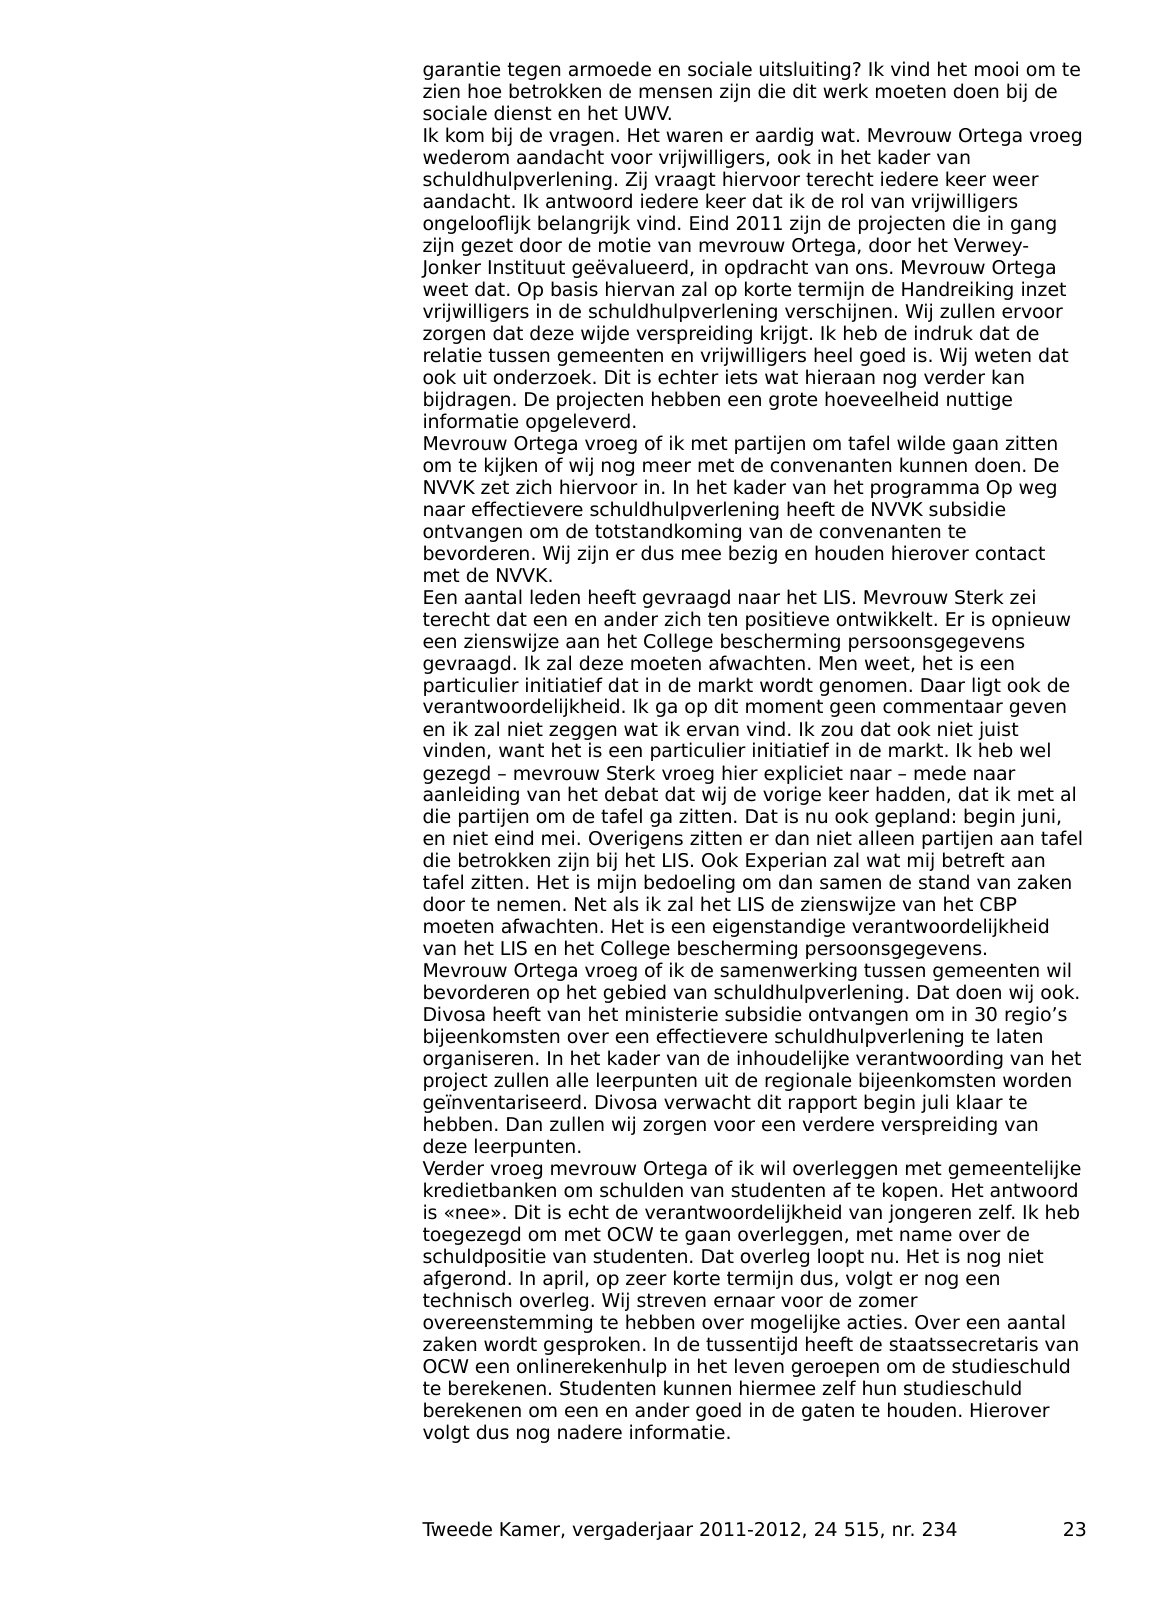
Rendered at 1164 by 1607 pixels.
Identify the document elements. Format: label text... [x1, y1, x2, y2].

text garantie tegen armoede en sociale uitsluiting? Ik vind het mooi om te zien hoe betrokken de mensen zijn die dit werk moeten doen bij de sociale dienst en het UWV. [422, 59, 1087, 125]
text Mevrouw Ortega vroeg of ik met partijen om tafel wilde gaan zitten om te kijken of wij nog meer met de convenanten kunnen doen. De NVVK zet zich hiervoor in. In het kader van het programma Op weg naar effectievere schuldhulpverlening heeft de NVVK subsidie ontvangen om de totstandkoming van de convenanten te bevorderen. Wij zijn er dus mee bezig en houden hierover contact met de NVVK. [422, 433, 1087, 587]
text Mevrouw Ortega vroeg of ik de samenwerking tussen gemeenten wil bevorderen op het gebied van schuldhulpverlening. Dat doen wij ook. Divosa heeft van het ministerie subsidie ontvangen om in 30 regio’s bijeenkomsten over een effectievere schuldhulpverlening te laten organiseren. In het kader van de inhoudelijke verantwoording van het project zullen alle leerpunten uit de regionale bijeenkomsten worden geïnventariseerd. Divosa verwacht dit rapport begin juli klaar te hebben. Dan zullen wij zorgen voor een verdere verspreiding van deze leerpunten. [422, 960, 1087, 1158]
text Ik kom bij de vragen. Het waren er aardig wat. Mevrouw Ortega vroeg wederom aandacht voor vrijwilligers, ook in het kader van schuldhulpverlening. Zij vraagt hiervoor terecht iedere keer weer aandacht. Ik antwoord iedere keer dat ik de rol van vrijwilligers ongelooflijk belangrijk vind. Eind 2011 zijn de projecten die in gang zijn gezet door de motie van mevrouw Ortega, door het Verwey-Jonker Instituut geëvalueerd, in opdracht van ons. Mevrouw Ortega weet dat. Op basis hiervan zal op korte termijn de Handreiking inzet vrijwilligers in de schuldhulpverlening verschijnen. Wij zullen ervoor zorgen dat deze wijde verspreiding krijgt. Ik heb de indruk dat de relatie tussen gemeenten en vrijwilligers heel goed is. Wij weten dat ook uit onderzoek. Dit is echter iets wat hieraan nog verder kan bijdragen. De projecten hebben een grote hoeveelheid nuttige informatie opgeleverd. [422, 125, 1087, 433]
text Verder vroeg mevrouw Ortega of ik wil overleggen met gemeentelijke kredietbanken om schulden van studenten af te kopen. Het antwoord is «nee». Dit is echt de verantwoordelijkheid van jongeren zelf. Ik heb toegezegd om met OCW te gaan overleggen, met name over de schuldpositie van studenten. Dat overleg loopt nu. Het is nog niet afgerond. In april, op zeer korte termijn dus, volgt er nog een technisch overleg. Wij streven ernaar voor de zomer overeenstemming te hebben over mogelijke acties. Over een aantal zaken wordt gesproken. In de tussentijd heeft de staatssecretaris van OCW een onlinerekenhulp in het leven geroepen om de studieschuld te berekenen. Studenten kunnen hiermee zelf hun studieschuld berekenen om een en ander goed in de gaten te houden. Hierover volgt dus nog nadere informatie. [422, 1158, 1087, 1444]
text Een aantal leden heeft gevraagd naar het LIS. Mevrouw Sterk zei terecht dat een en ander zich ten positieve ontwikkelt. Er is opnieuw een zienswijze aan het College bescherming persoonsgegevens gevraagd. Ik zal deze moeten afwachten. Men weet, het is een particulier initiatief dat in de markt wordt genomen. Daar ligt ook de verantwoordelijkheid. Ik ga op dit moment geen commentaar geven en ik zal niet zeggen wat ik ervan vind. Ik zou dat ook niet juist vinden, want het is een particulier initiatief in de markt. Ik heb wel gezegd – mevrouw Sterk vroeg hier expliciet naar – mede naar aanleiding van het debat dat wij de vorige keer hadden, dat ik met al die partijen om de tafel ga zitten. Dat is nu ook gepland: begin juni, en niet eind mei. Overigens zitten er dan niet alleen partijen aan tafel die betrokken zijn bij het LIS. Ook Experian zal wat mij betreft aan tafel zitten. Het is mijn bedoeling om dan samen de stand van zaken door te nemen. Net als ik zal het LIS de zienswijze van het CBP moeten afwachten. Het is een eigenstandige verantwoordelijkheid van het LIS en het College bescherming persoonsgegevens. [422, 587, 1087, 960]
